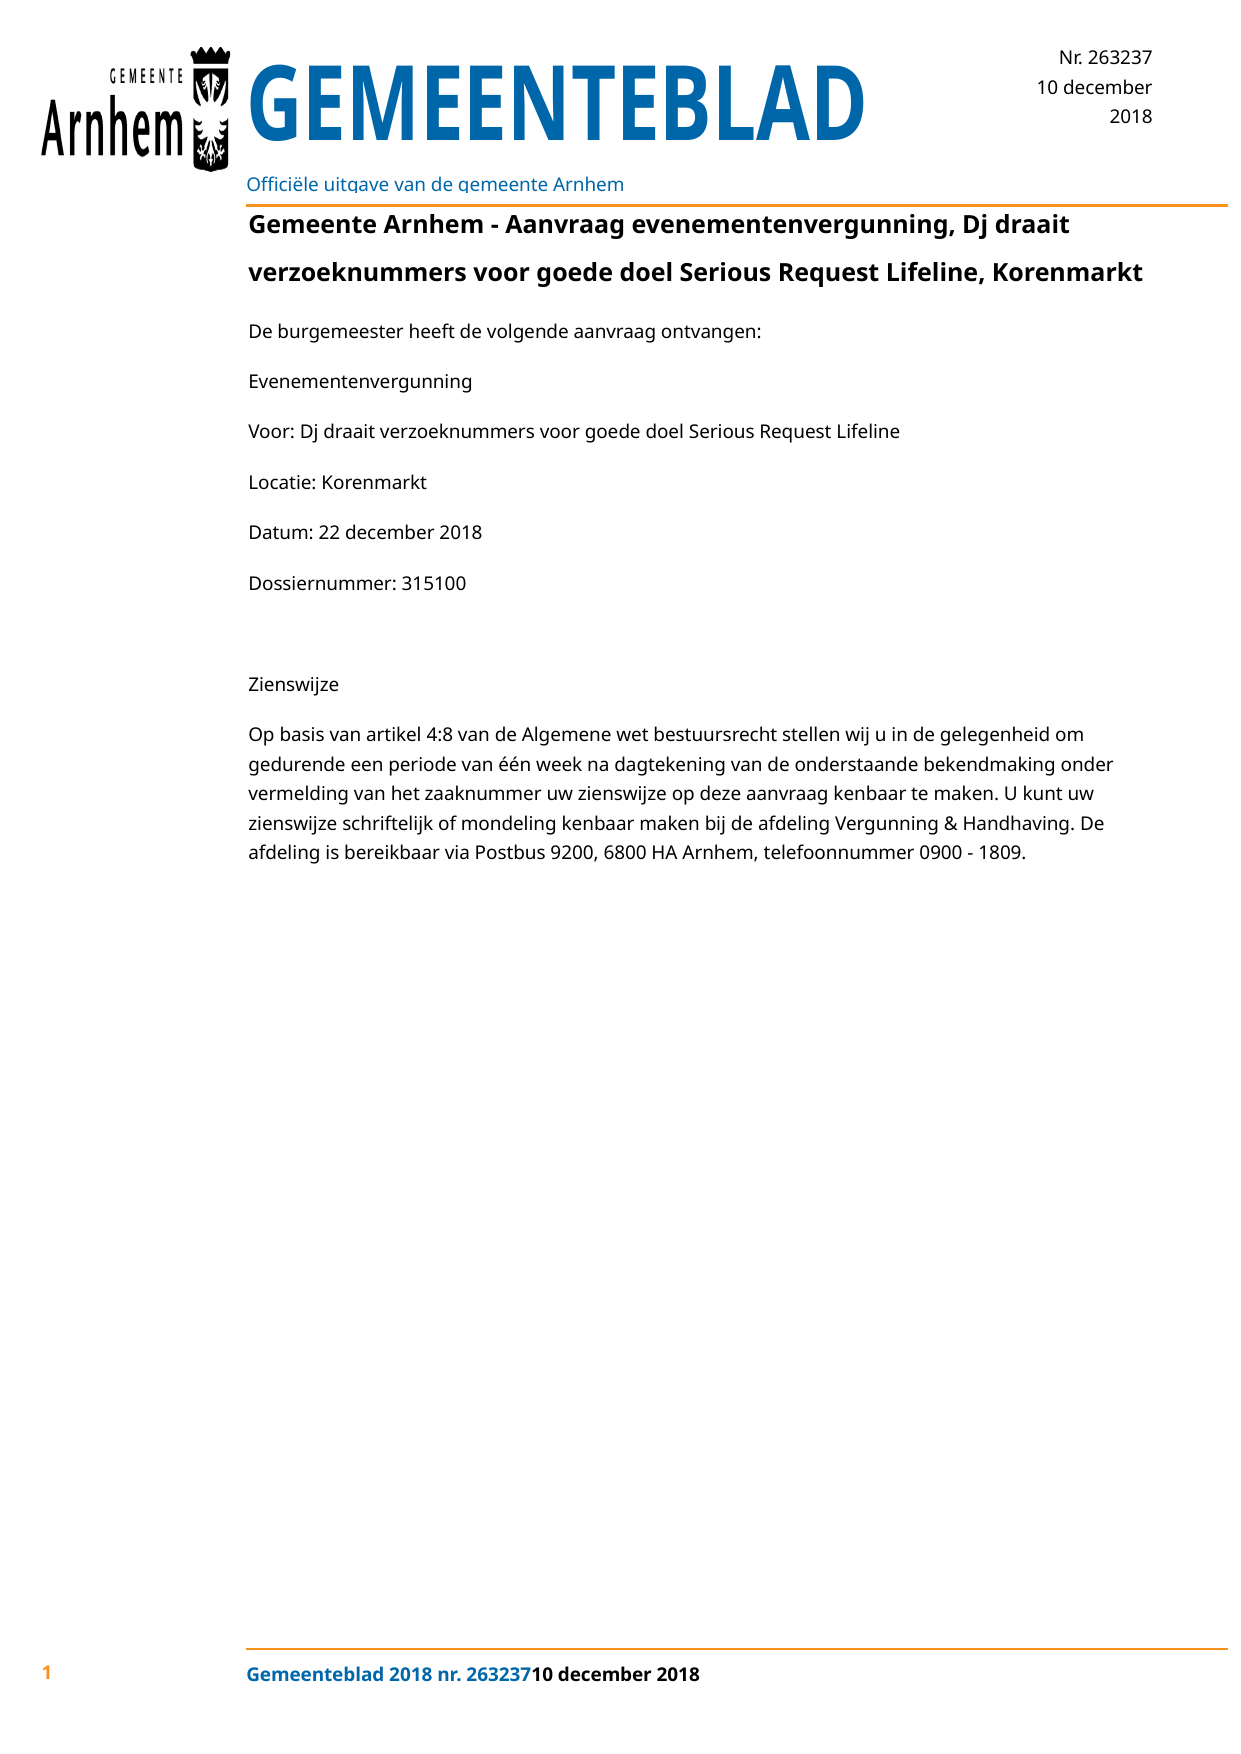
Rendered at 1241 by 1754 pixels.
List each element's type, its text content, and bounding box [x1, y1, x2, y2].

text De burgemeester heeft de volgende aanvraag ontvangen: [248, 318, 1152, 344]
text Zienswijze [248, 671, 1152, 697]
text Voor: Dj draait verzoeknummers voor goede doel Serious Request Lifeline [248, 419, 1152, 444]
text Locatie: Korenmarkt [248, 469, 1152, 495]
text Gemeente Arnhem - Aanvraag evenementenvergunning, Dj draait verzoeknummers voor goede doel Serious Request Lifeline, Korenmarkt [248, 207, 1152, 288]
text Op basis van artikel 4:8 van de Algemene wet bestuursrecht stellen wij u in de gelegenheid om gedurende een periode van één week na dagtekening van de onderstaande bekendmaking onder vermelding van het zaaknummer uw zienswijze op deze aanvraag kenbaar te maken. U kunt uw zienswijze schriftelijk of mondeling kenbaar maken bij de afdeling Vergunning & Handhaving. De afdeling is bereikbaar via Postbus 9200, 6800 HA Arnhem, telefoonnummer 0900 - 1809. [248, 721, 1152, 865]
text Datum: 22 december 2018 [248, 519, 1152, 545]
picture [41, 47, 231, 172]
text Dossiernummer: 315100 [248, 570, 1152, 596]
text Evenementenvergunning [248, 368, 1152, 394]
